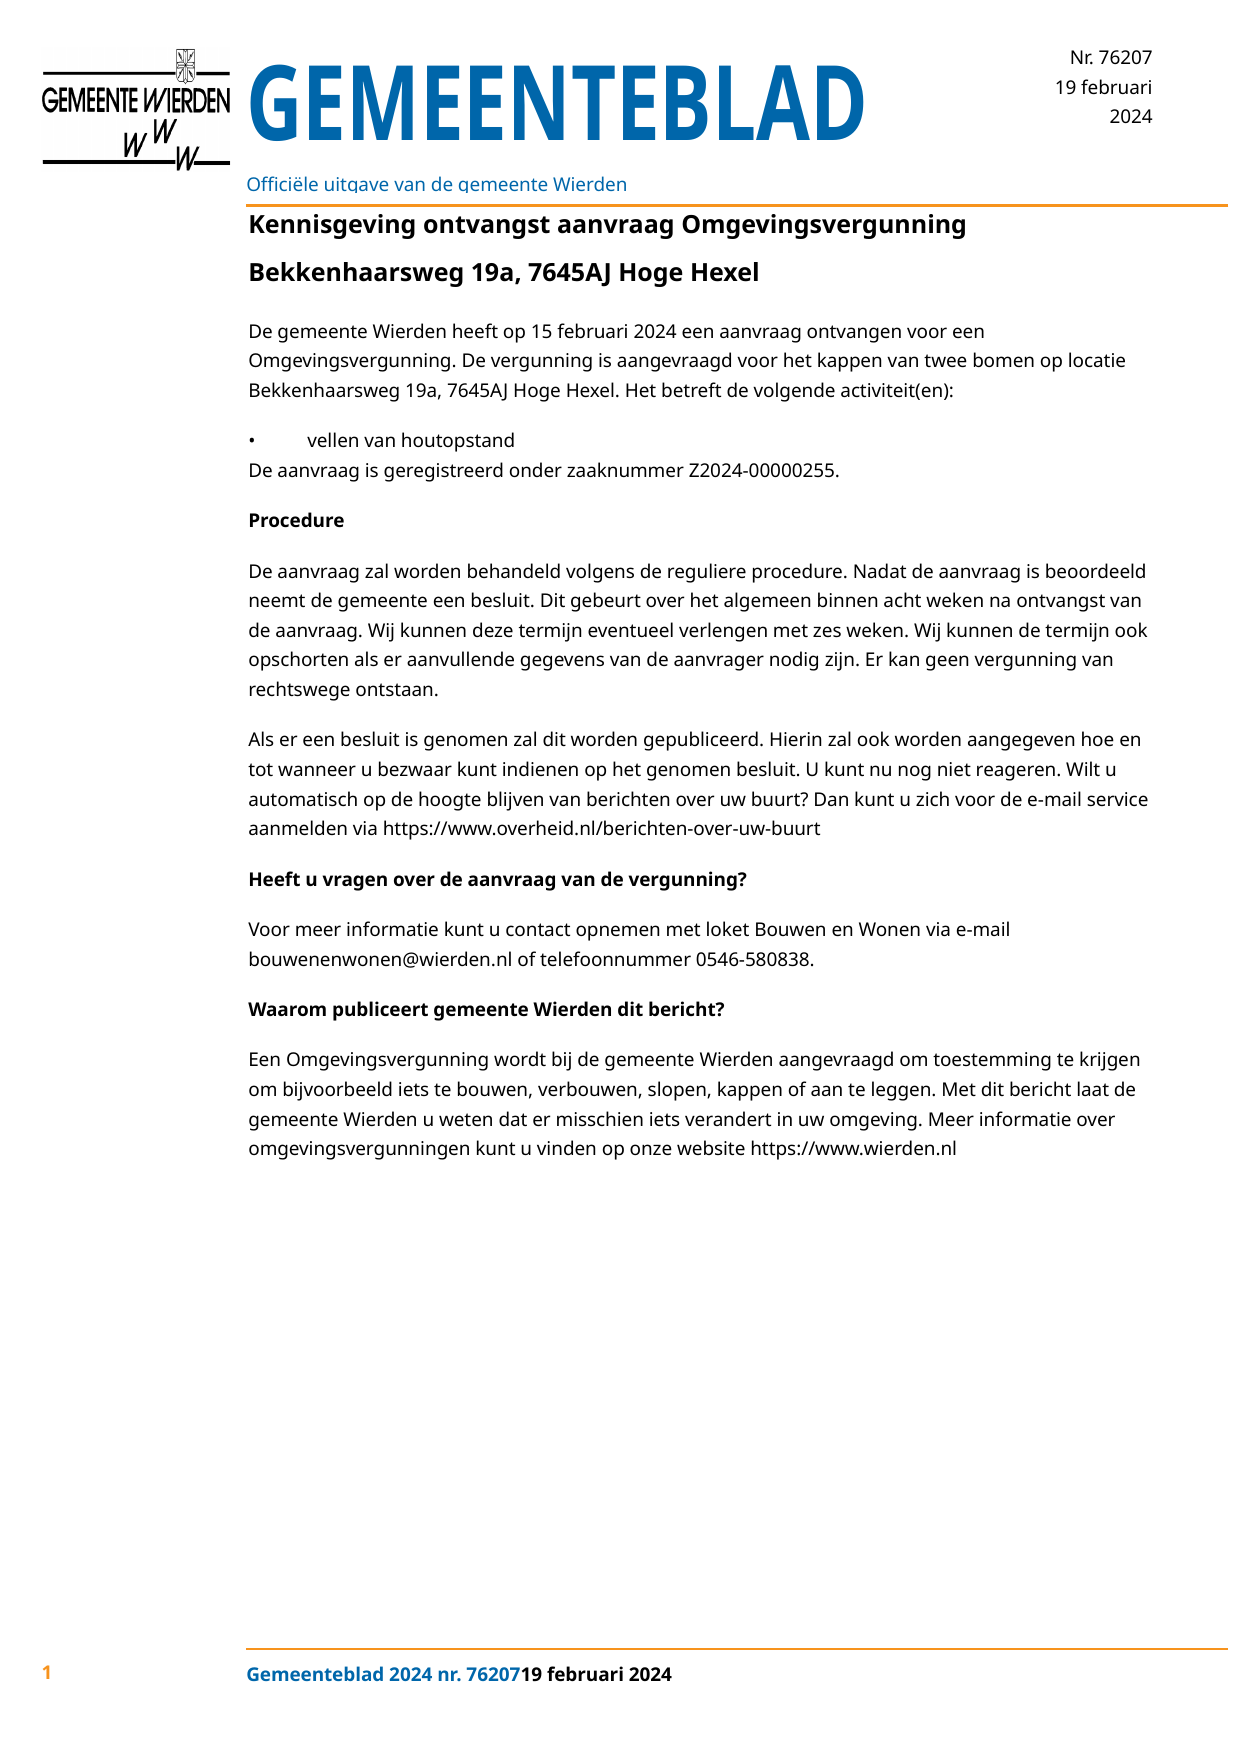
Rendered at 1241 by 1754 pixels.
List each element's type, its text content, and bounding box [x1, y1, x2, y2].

text Kennisgeving ontvangst aanvraag Omgevingsvergunning Bekkenhaarsweg 19a, 7645AJ Hoge Hexel [248, 207, 1152, 288]
text Waarom publiceert gemeente Wierden dit bericht? [248, 996, 1152, 1022]
text Heeft u vragen over de aanvraag van de vergunning? [248, 866, 1152, 892]
text Voor meer informatie kunt u contact opnemen met loket Bouwen en Wonen via e-mail bouwenenwonen@wierden.nl of telefoonnummer 0546-580838. [248, 916, 1152, 972]
text Procedure [248, 507, 1152, 533]
picture [41, 47, 231, 172]
text Als er een besluit is genomen zal dit worden gepubliceerd. Hierin zal ook worden aangegeven hoe en tot wanneer u bezwaar kunt indienen op het genomen besluit. U kunt nu nog niet reageren. Wilt u automatisch op de hoogte blijven van berichten over uw buurt? Dan kunt u zich voor de e-mail service aanmelden via https://www.overheid.nl/berichten-over-uw-buurt [248, 727, 1152, 841]
text De gemeente Wierden heeft op 15 februari 2024 een aanvraag ontvangen voor een Omgevingsvergunning. De vergunning is aangevraagd voor het kappen van twee bomen op locatie Bekkenhaarsweg 19a, 7645AJ Hoge Hexel. Het betreft de volgende activiteit(en): [248, 318, 1152, 403]
list vellen van houtopstand [248, 427, 1152, 453]
text Een Omgevingsvergunning wordt bij de gemeente Wierden aangevraagd om toestemming te krijgen om bijvoorbeeld iets te bouwen, verbouwen, slopen, kappen of aan te leggen. Met dit bericht laat de gemeente Wierden u weten dat er misschien iets verandert in uw omgeving. Meer informatie over omgevingsvergunningen kunt u vinden op onze website https://www.wierden.nl [248, 1047, 1152, 1161]
text De aanvraag zal worden behandeld volgens de reguliere procedure. Nadat de aanvraag is beoordeeld neemt de gemeente een besluit. Dit gebeurt over het algemeen binnen acht weken na ontvangst van de aanvraag. Wij kunnen deze termijn eventueel verlengen met zes weken. Wij kunnen de termijn ook opschorten als er aanvullende gegevens van de aanvrager nodig zijn. Er kan geen vergunning van rechtswege ontstaan. [248, 558, 1152, 702]
text De aanvraag is geregistreerd onder zaaknummer Z2024-00000255. [248, 457, 1152, 483]
